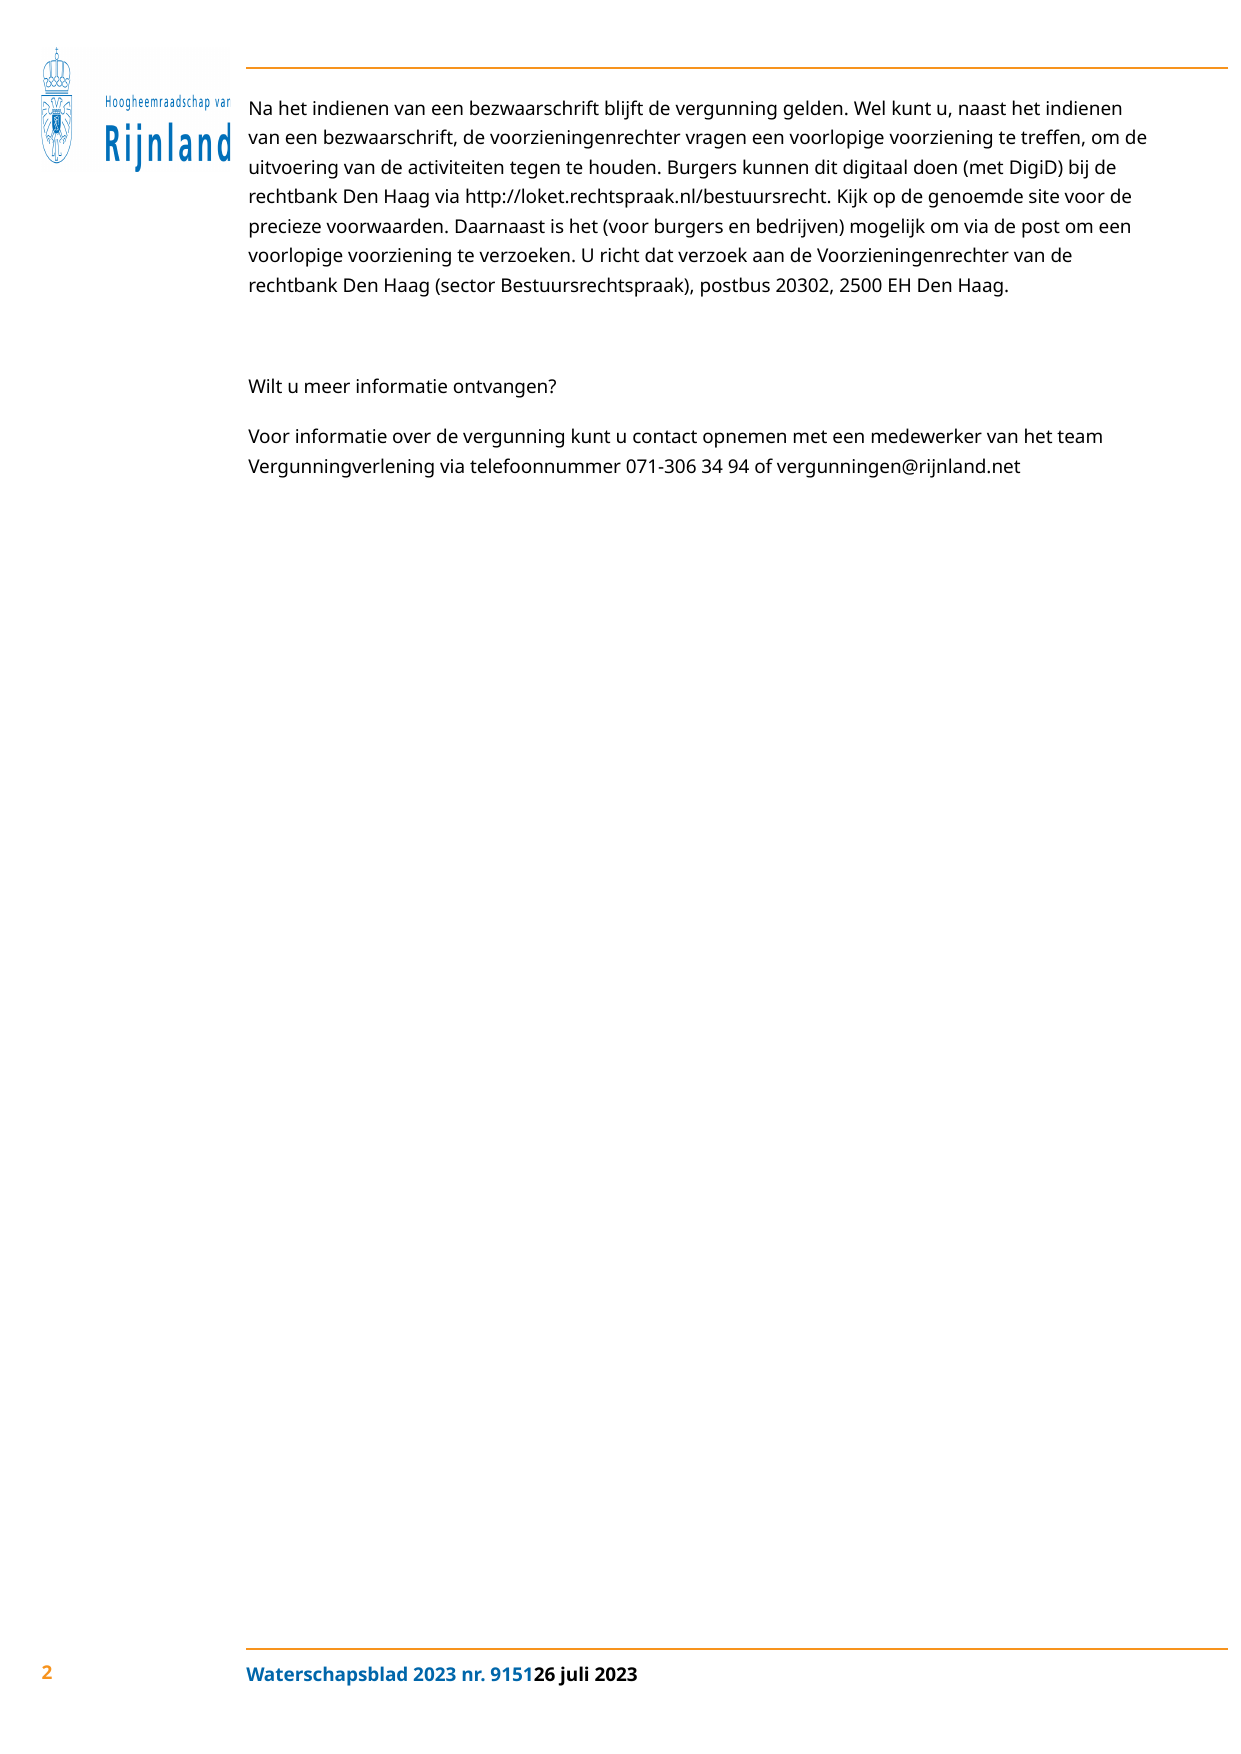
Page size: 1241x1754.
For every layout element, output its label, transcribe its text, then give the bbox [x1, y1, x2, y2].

picture [41, 47, 231, 172]
text Na het indienen van een bezwaarschrift blijft de vergunning gelden. Wel kunt u, naast het indienen van een bezwaarschrift, de voorzieningenrechter vragen een voorlopige voorziening te treffen, om de uitvoering van de activiteiten tegen te houden. Burgers kunnen dit digitaal doen (met DigiD) bij de rechtbank Den Haag via http://loket.rechtspraak.nl/bestuursrecht. Kijk op de genoemde site voor de precieze voorwaarden. Daarnaast is het (voor burgers en bedrijven) mogelijk om via de post om een voorlopige voorziening te verzoeken. U richt dat verzoek aan de Voorzieningenrechter van de rechtbank Den Haag (sector Bestuursrechtspraak), postbus 20302, 2500 EH Den Haag. [248, 95, 1152, 298]
text Wilt u meer informatie ontvangen? [248, 373, 1152, 399]
text Voor informatie over de vergunning kunt u contact opnemen met een medewerker van het team Vergunningverlening via telefoonnummer 071-306 34 94 of vergunningen@rijnland.net [248, 423, 1152, 479]
